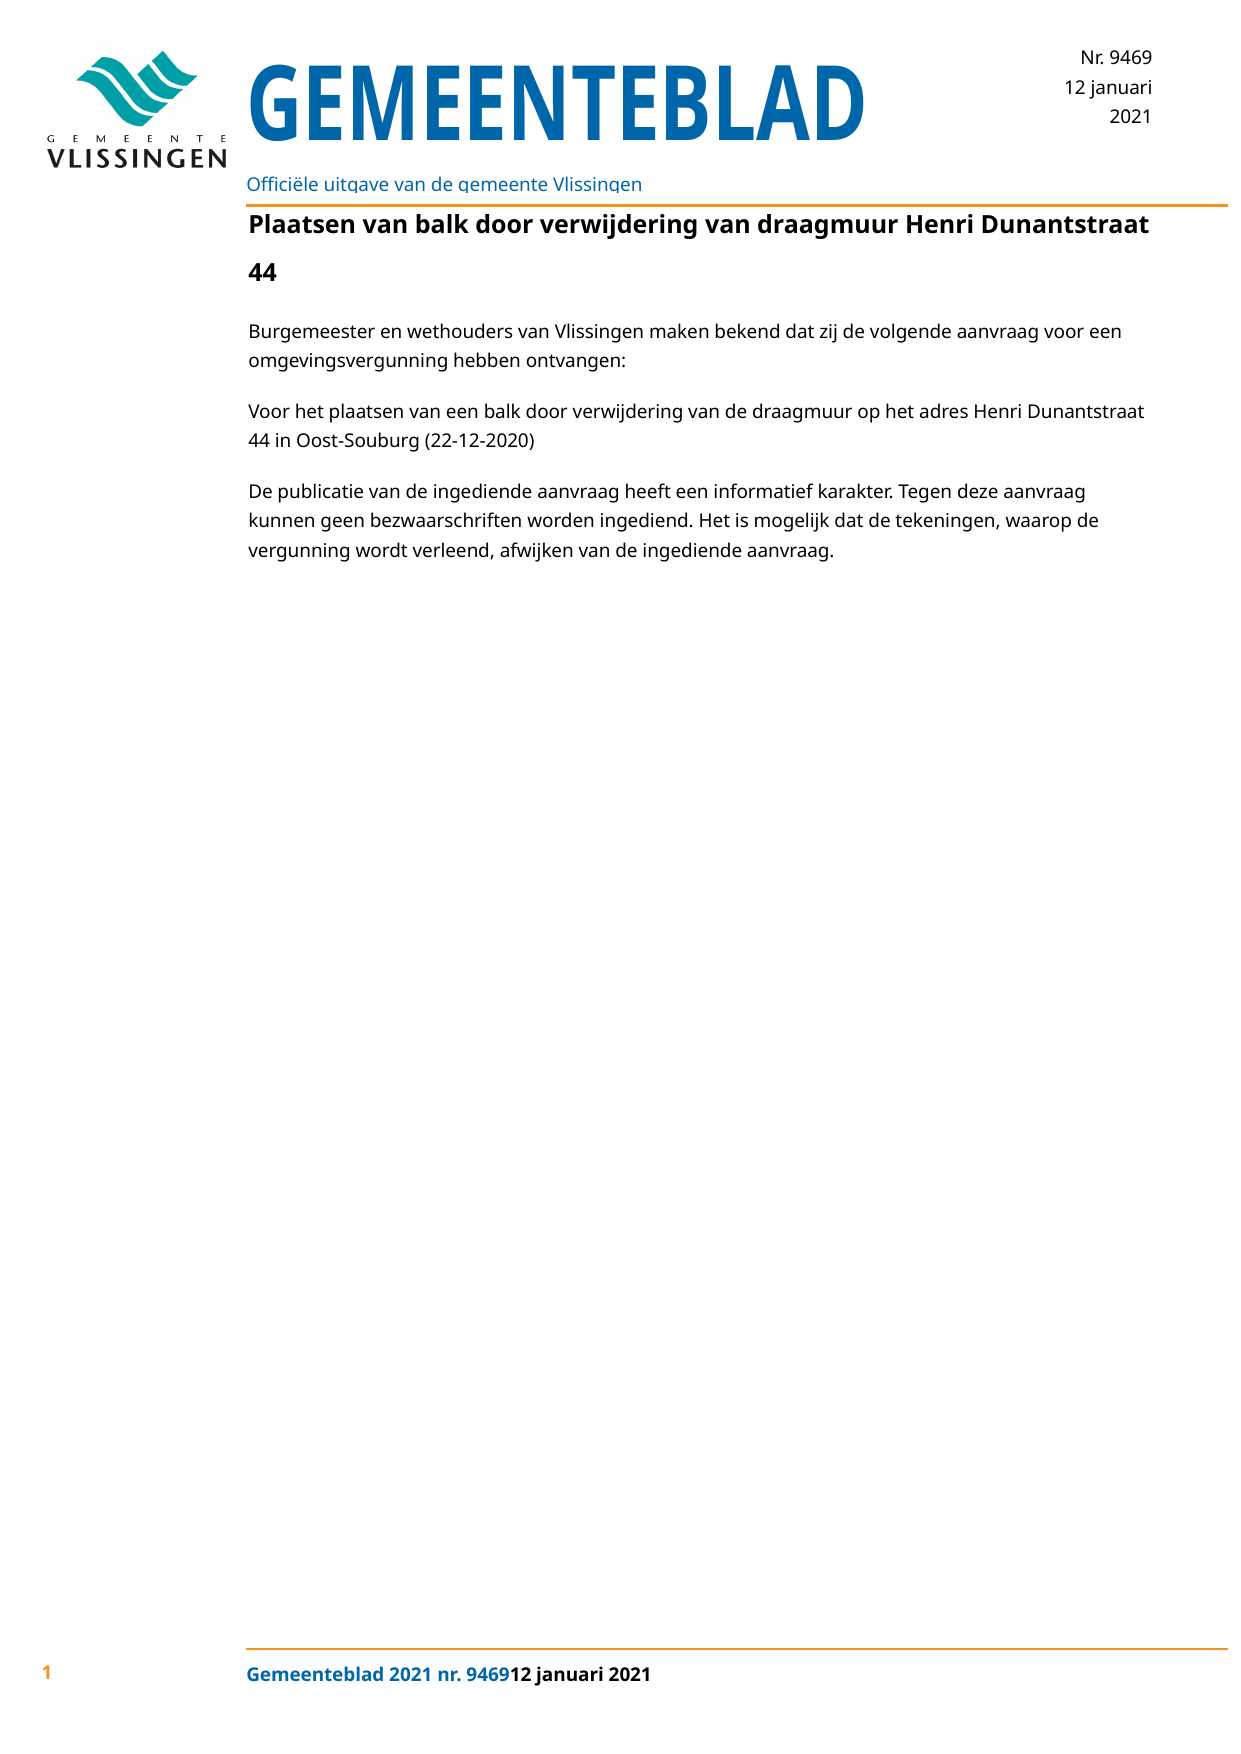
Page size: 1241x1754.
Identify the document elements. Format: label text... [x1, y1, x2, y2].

picture [41, 47, 231, 172]
text Plaatsen van balk door verwijdering van draagmuur Henri Dunantstraat 44 [248, 207, 1152, 288]
text Voor het plaatsen van een balk door verwijdering van de draagmuur op het adres Henri Dunantstraat 44 in Oost-Souburg (22-12-2020) [248, 398, 1152, 453]
text Burgemeester en wethouders van Vlissingen maken bekend dat zij de volgende aanvraag voor een omgevingsvergunning hebben ontvangen: [248, 318, 1152, 373]
text De publicatie van de ingediende aanvraag heeft een informatief karakter. Tegen deze aanvraag kunnen geen bezwaarschriften worden ingediend. Het is mogelijk dat de tekeningen, waarop de vergunning wordt verleend, afwijken van de ingediende aanvraag. [248, 478, 1152, 563]
